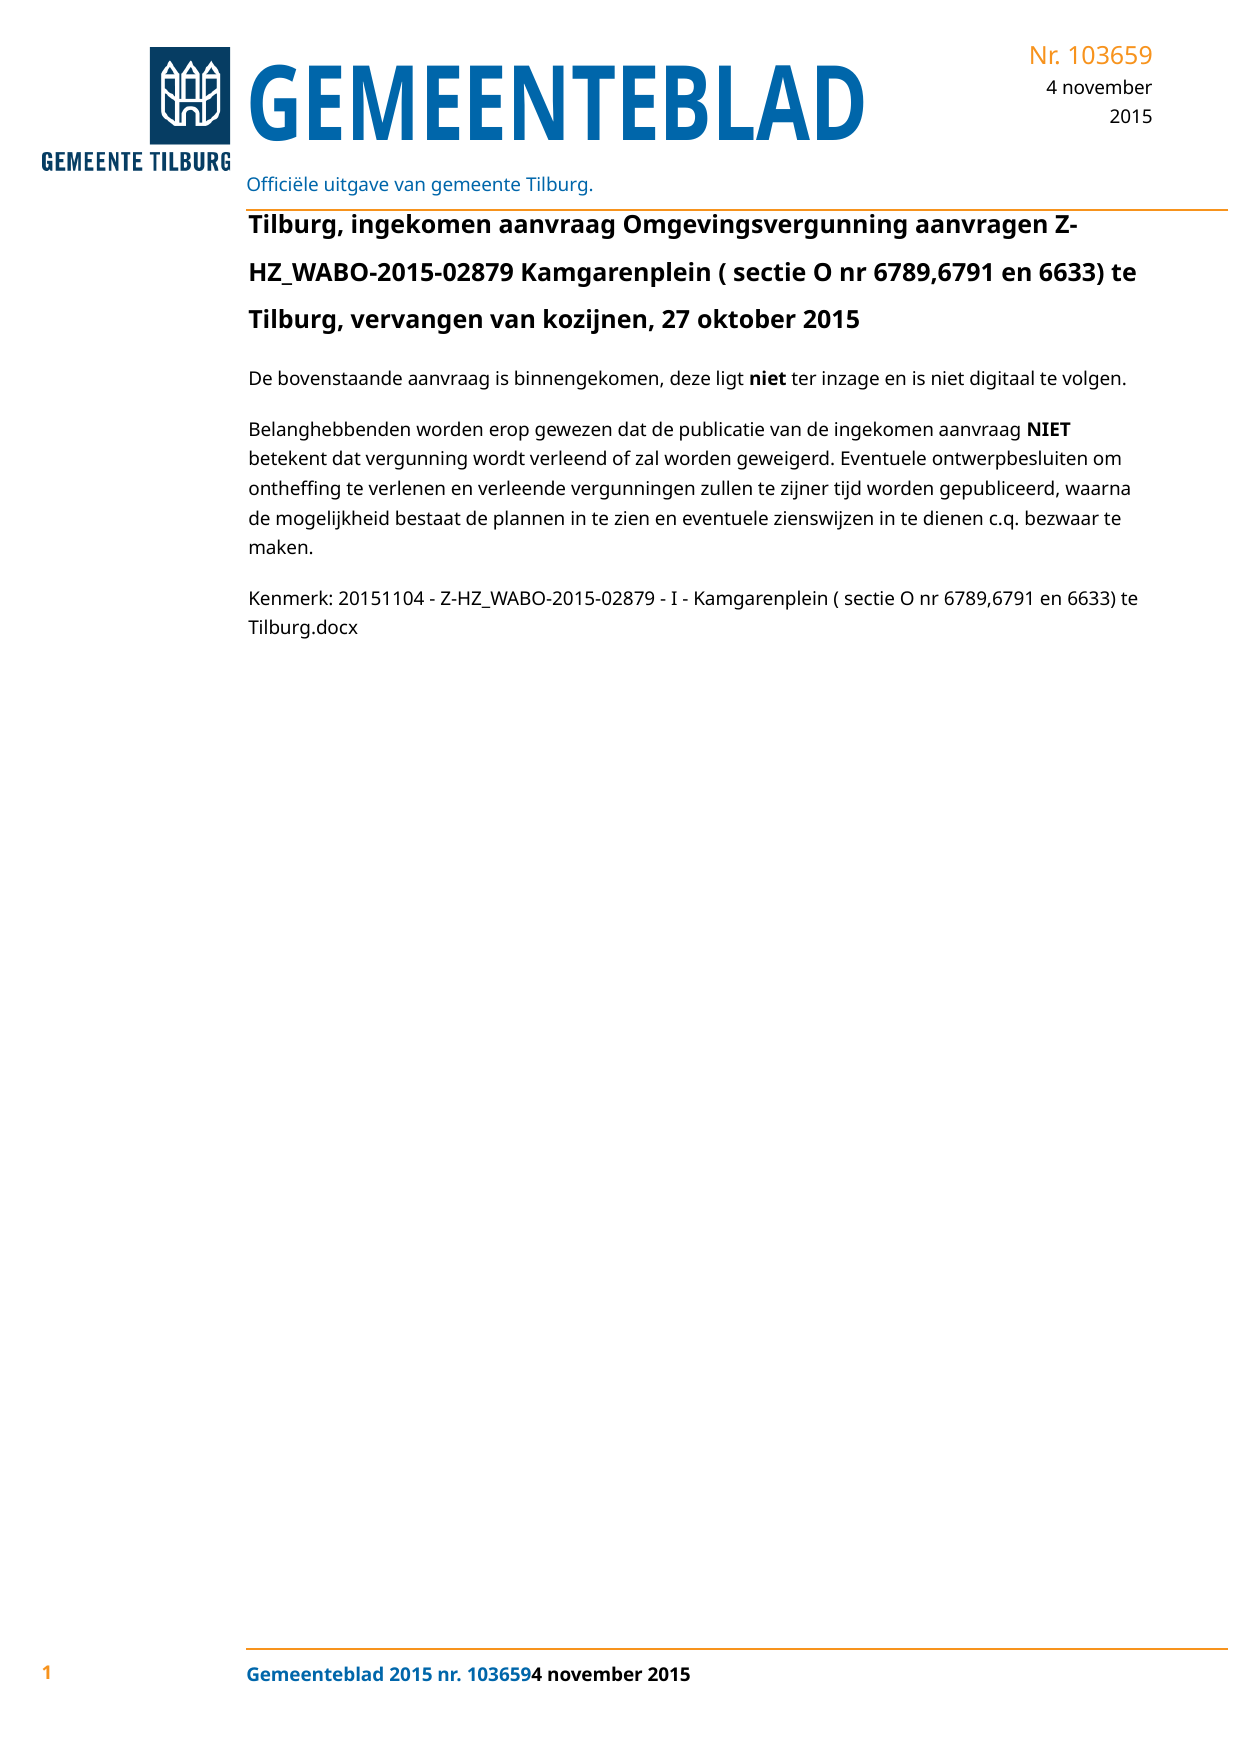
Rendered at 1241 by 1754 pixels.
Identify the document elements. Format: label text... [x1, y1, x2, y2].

text De bovenstaande aanvraag is binnengekomen, deze ligt niet ter inzage en is niet digitaal te volgen. [248, 366, 1152, 391]
text Tilburg, ingekomen aanvraag Omgevingsvergunning aanvragen Z-HZ_WABO-2015-02879 Kamgarenplein ( sectie O nr 6789,6791 en 6633) te Tilburg, vervangen van kozijnen, 27 oktober 2015 [248, 211, 1152, 336]
picture [41, 47, 231, 172]
text Belanghebbenden worden erop gewezen dat de publicatie van de ingekomen aanvraag NIET betekent dat vergunning wordt verleend of zal worden geweigerd. Eventuele ontwerpbesluiten om ontheffing te verlenen en verleende vergunningen zullen te zijner tijd worden gepubliceerd, waarna de mogelijkheid bestaat de plannen in te zien en eventuele zienswijzen in te dienen c.q. bezwaar te maken. [248, 416, 1152, 560]
text Kenmerk: 20151104 - Z-HZ_WABO-2015-02879 - I - Kamgarenplein ( sectie O nr 6789,6791 en 6633) te Tilburg.docx [248, 585, 1152, 640]
